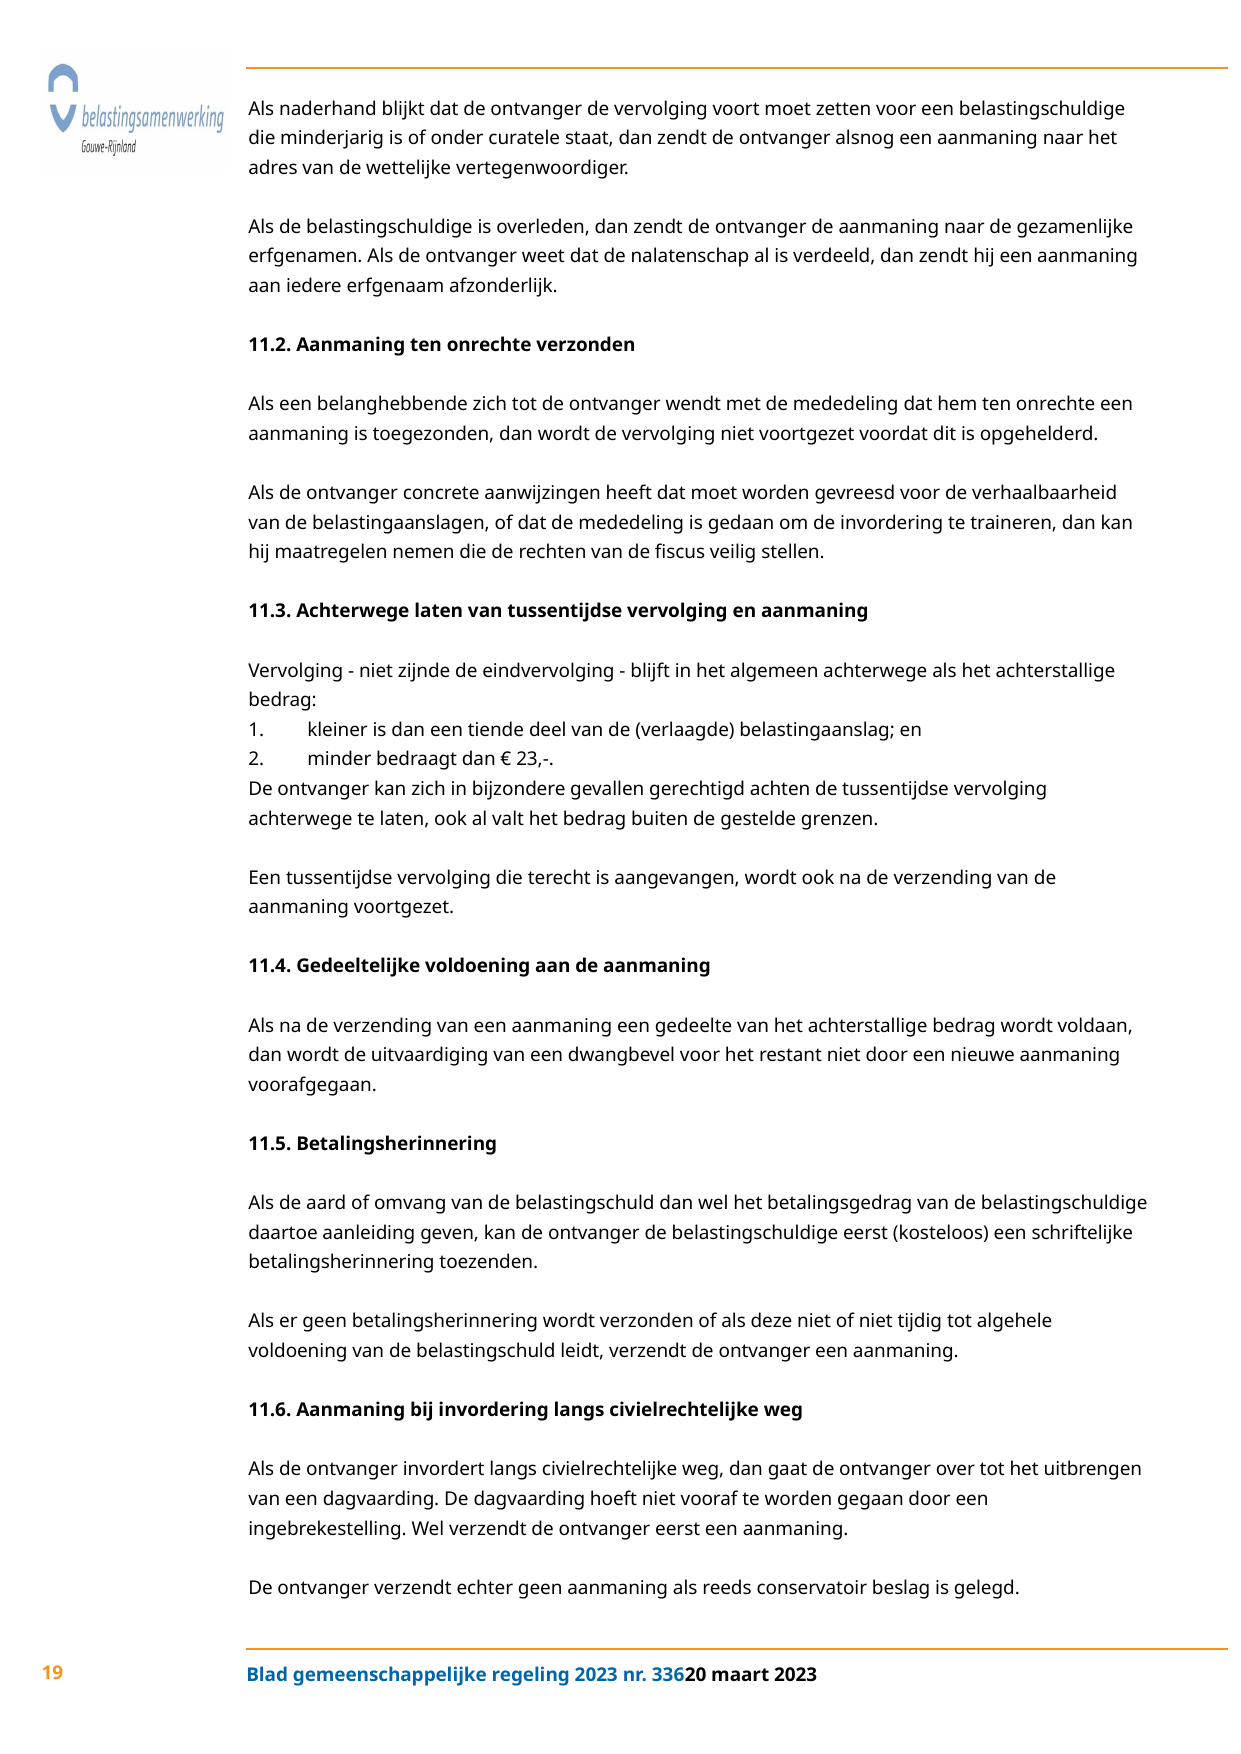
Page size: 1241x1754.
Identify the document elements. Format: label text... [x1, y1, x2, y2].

text Als er geen betalingsherinnering wordt verzonden of als deze niet of niet tijdig tot algehele voldoening van de belastingschuld leidt, verzendt de ontvanger een aanmaning. [248, 1308, 1152, 1363]
text De ontvanger kan zich in bijzondere gevallen gerechtigd achten de tussentijdse vervolging achterwege te laten, ook al valt het bedrag buiten de gestelde grenzen. [248, 775, 1152, 831]
text 11.6. Aanmaning bij invordering langs civielrechtelijke weg [248, 1396, 1152, 1422]
text Als de belastingschuldige is overleden, dan zendt de ontvanger de aanmaning naar de gezamenlijke erfgenamen. Als de ontvanger weet dat de nalatenschap al is verdeeld, dan zendt hij een aanmaning aan iedere erfgenaam afzonderlijk. [248, 213, 1152, 298]
text Als een belanghebbende zich tot de ontvanger wendt met de mededeling dat hem ten onrechte een aanmaning is toegezonden, dan wordt de vervolging niet voortgezet voordat dit is opgehelderd. [248, 391, 1152, 446]
text Een tussentijdse vervolging die terecht is aangevangen, wordt ook na de verzending van de aanmaning voortgezet. [248, 864, 1152, 919]
text 11.5. Betalingsherinnering [248, 1130, 1152, 1156]
text Als de ontvanger invordert langs civielrechtelijke weg, dan gaat de ontvanger over tot het uitbrengen van een dagvaarding. De dagvaarding hoeft niet vooraf te worden gegaan door een ingebrekestelling. Wel verzendt de ontvanger eerst een aanmaning. [248, 1456, 1152, 1541]
text Als naderhand blijkt dat de ontvanger de vervolging voort moet zetten voor een belastingschuldige die minderjarig is of onder curatele staat, dan zendt de ontvanger alsnog een aanmaning naar het adres van de wettelijke vertegenwoordiger. [248, 95, 1152, 180]
text De ontvanger verzendt echter geen aanmaning als reeds conservatoir beslag is gelegd. [248, 1574, 1152, 1600]
text Als de ontvanger concrete aanwijzingen heeft dat moet worden gevreesd voor de verhaalbaarheid van de belastingaanslagen, of dat de mededeling is gedaan om de invordering te traineren, dan kan hij maatregelen nemen die de rechten van de fiscus veilig stellen. [248, 479, 1152, 564]
picture [41, 47, 231, 172]
text 11.2. Aanmaning ten onrechte verzonden [248, 331, 1152, 357]
text Vervolging - niet zijnde de eindvervolging - blijft in het algemeen achterwege als het achterstallige bedrag: [248, 657, 1152, 712]
list minder bedraagt dan € 23,-. [248, 746, 1152, 771]
text Als na de verzending van een aanmaning een gedeelte van het achterstallige bedrag wordt voldaan, dan wordt de uitvaardiging van een dwangbevel voor het restant niet door een nieuwe aanmaning voorafgegaan. [248, 1012, 1152, 1097]
text 11.4. Gedeeltelijke voldoening aan de aanmaning [248, 953, 1152, 978]
text Als de aard of omvang van de belastingschuld dan wel het betalingsgedrag van de belastingschuldige daartoe aanleiding geven, kan de ontvanger de belastingschuldige eerst (kosteloos) een schriftelijke betalingsherinnering toezenden. [248, 1189, 1152, 1274]
list kleiner is dan een tiende deel van de (verlaagde) belastingaanslag; en [248, 716, 1152, 742]
text 11.3. Achterwege laten van tussentijdse vervolging en aanmaning [248, 598, 1152, 623]
